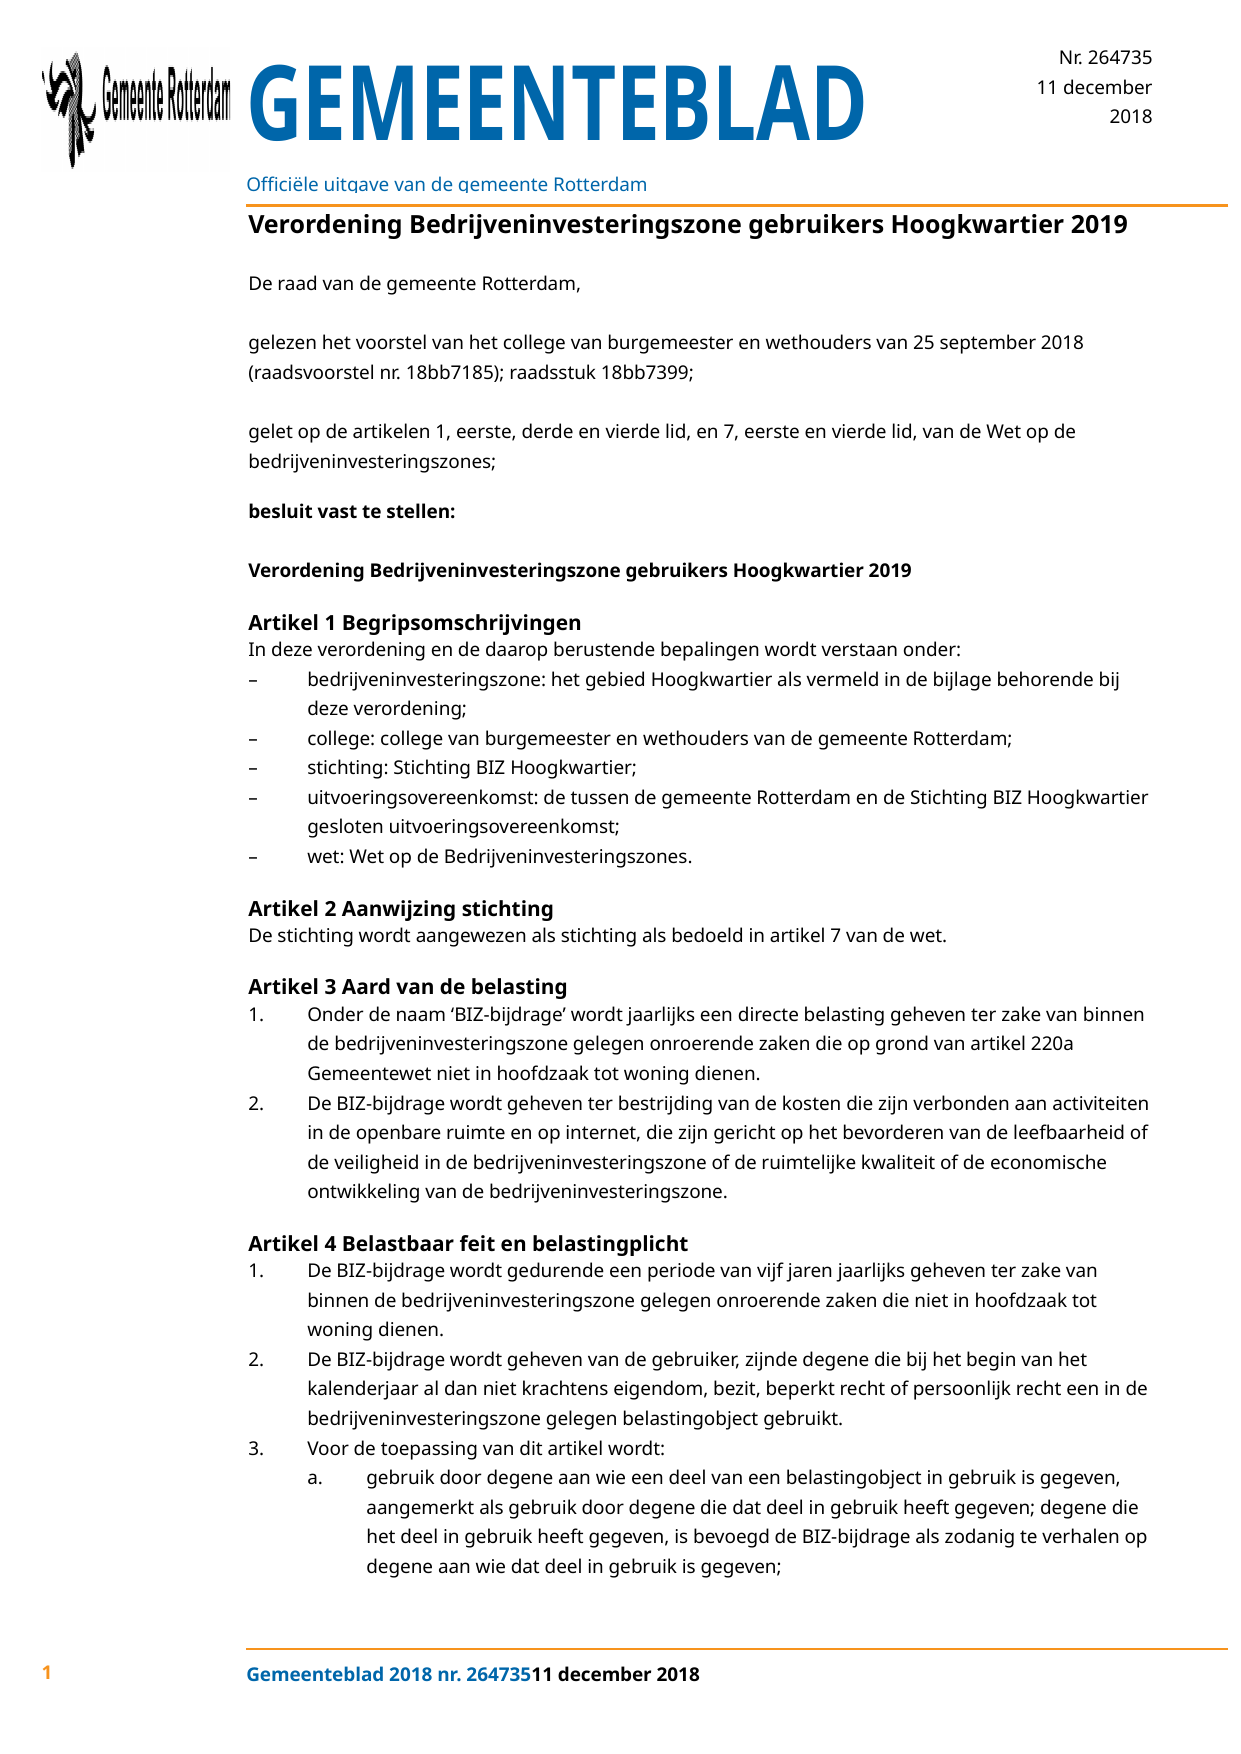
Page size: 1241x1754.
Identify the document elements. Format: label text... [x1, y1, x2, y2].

text Artikel 4 Belastbaar feit en belastingplicht [248, 1229, 1152, 1257]
list uitvoeringsovereenkomst: de tussen de gemeente Rotterdam en de Stichting BIZ Hoogkwartier gesloten uitvoeringsovereenkomst; [248, 784, 1152, 839]
list De BIZ-bijdrage wordt gedurende een periode van vijf jaren jaarlijks geheven ter zake van binnen de bedrijveninvesteringszone gelegen onroerende zaken die niet in hoofdzaak tot woning dienen. [248, 1257, 1152, 1342]
list college: college van burgemeester en wethouders van de gemeente Rotterdam; [248, 725, 1152, 751]
list Onder de naam ‘BIZ-bijdrage’ wordt jaarlijks een directe belasting geheven ter zake van binnen de bedrijveninvesteringszone gelegen onroerende zaken die op grond van artikel 220a Gemeentewet niet in hoofdzaak tot woning dienen. [248, 1001, 1152, 1086]
text De raad van de gemeente Rotterdam, [248, 270, 1152, 296]
text In deze verordening en de daarop berustende bepalingen wordt verstaan onder: [248, 636, 1152, 662]
list Voor de toepassing van dit artikel wordt: [248, 1435, 1152, 1461]
text Verordening Bedrijveninvesteringszone gebruikers Hoogkwartier 2019 [248, 207, 1152, 241]
text Artikel 2 Aanwijzing stichting [248, 894, 1152, 922]
text Artikel 1 Begripsomschrijvingen [248, 608, 1152, 636]
picture [41, 47, 231, 172]
text De stichting wordt aangewezen als stichting als bedoeld in artikel 7 van de wet. [248, 922, 1152, 948]
list gebruik door degene aan wie een deel van een belastingobject in gebruik is gegeven, aangemerkt als gebruik door degene die dat deel in gebruik heeft gegeven; degene die het deel in gebruik heeft gegeven, is bevoegd de BIZ-bijdrage als zodanig te verhalen op degene aan wie dat deel in gebruik is gegeven; [307, 1464, 1152, 1579]
list wet: Wet op de Bedrijveninvesteringszones. [248, 843, 1152, 869]
list De BIZ-bijdrage wordt geheven van de gebruiker, zijnde degene die bij het begin van het kalenderjaar al dan niet krachtens eigendom, bezit, beperkt recht of persoonlijk recht een in de bedrijveninvesteringszone gelegen belastingobject gebruikt. [248, 1346, 1152, 1431]
text Artikel 3 Aard van de belasting [248, 972, 1152, 1001]
text gelet op de artikelen 1, eerste, derde en vierde lid, en 7, eerste en vierde lid, van de Wet op de bedrijveninvesteringszones; [248, 418, 1152, 473]
text Verordening Bedrijveninvesteringszone gebruikers Hoogkwartier 2019 [248, 557, 1152, 583]
list stichting: Stichting BIZ Hoogkwartier; [248, 754, 1152, 780]
text gelezen het voorstel van het college van burgemeester en wethouders van 25 september 2018 (raadsvoorstel nr. 18bb7185); raadsstuk 18bb7399; [248, 329, 1152, 385]
list De BIZ-bijdrage wordt geheven ter bestrijding van de kosten die zijn verbonden aan activiteiten in de openbare ruimte en op internet, die zijn gericht op het bevorderen van de leefbaarheid of de veiligheid in de bedrijveninvesteringszone of de ruimtelijke kwaliteit of de economische ontwikkeling van de bedrijveninvesteringszone. [248, 1090, 1152, 1204]
text besluit vast te stellen: [248, 498, 1152, 524]
list bedrijveninvesteringszone: het gebied Hoogkwartier als vermeld in de bijlage behorende bij deze verordening; [248, 666, 1152, 721]
